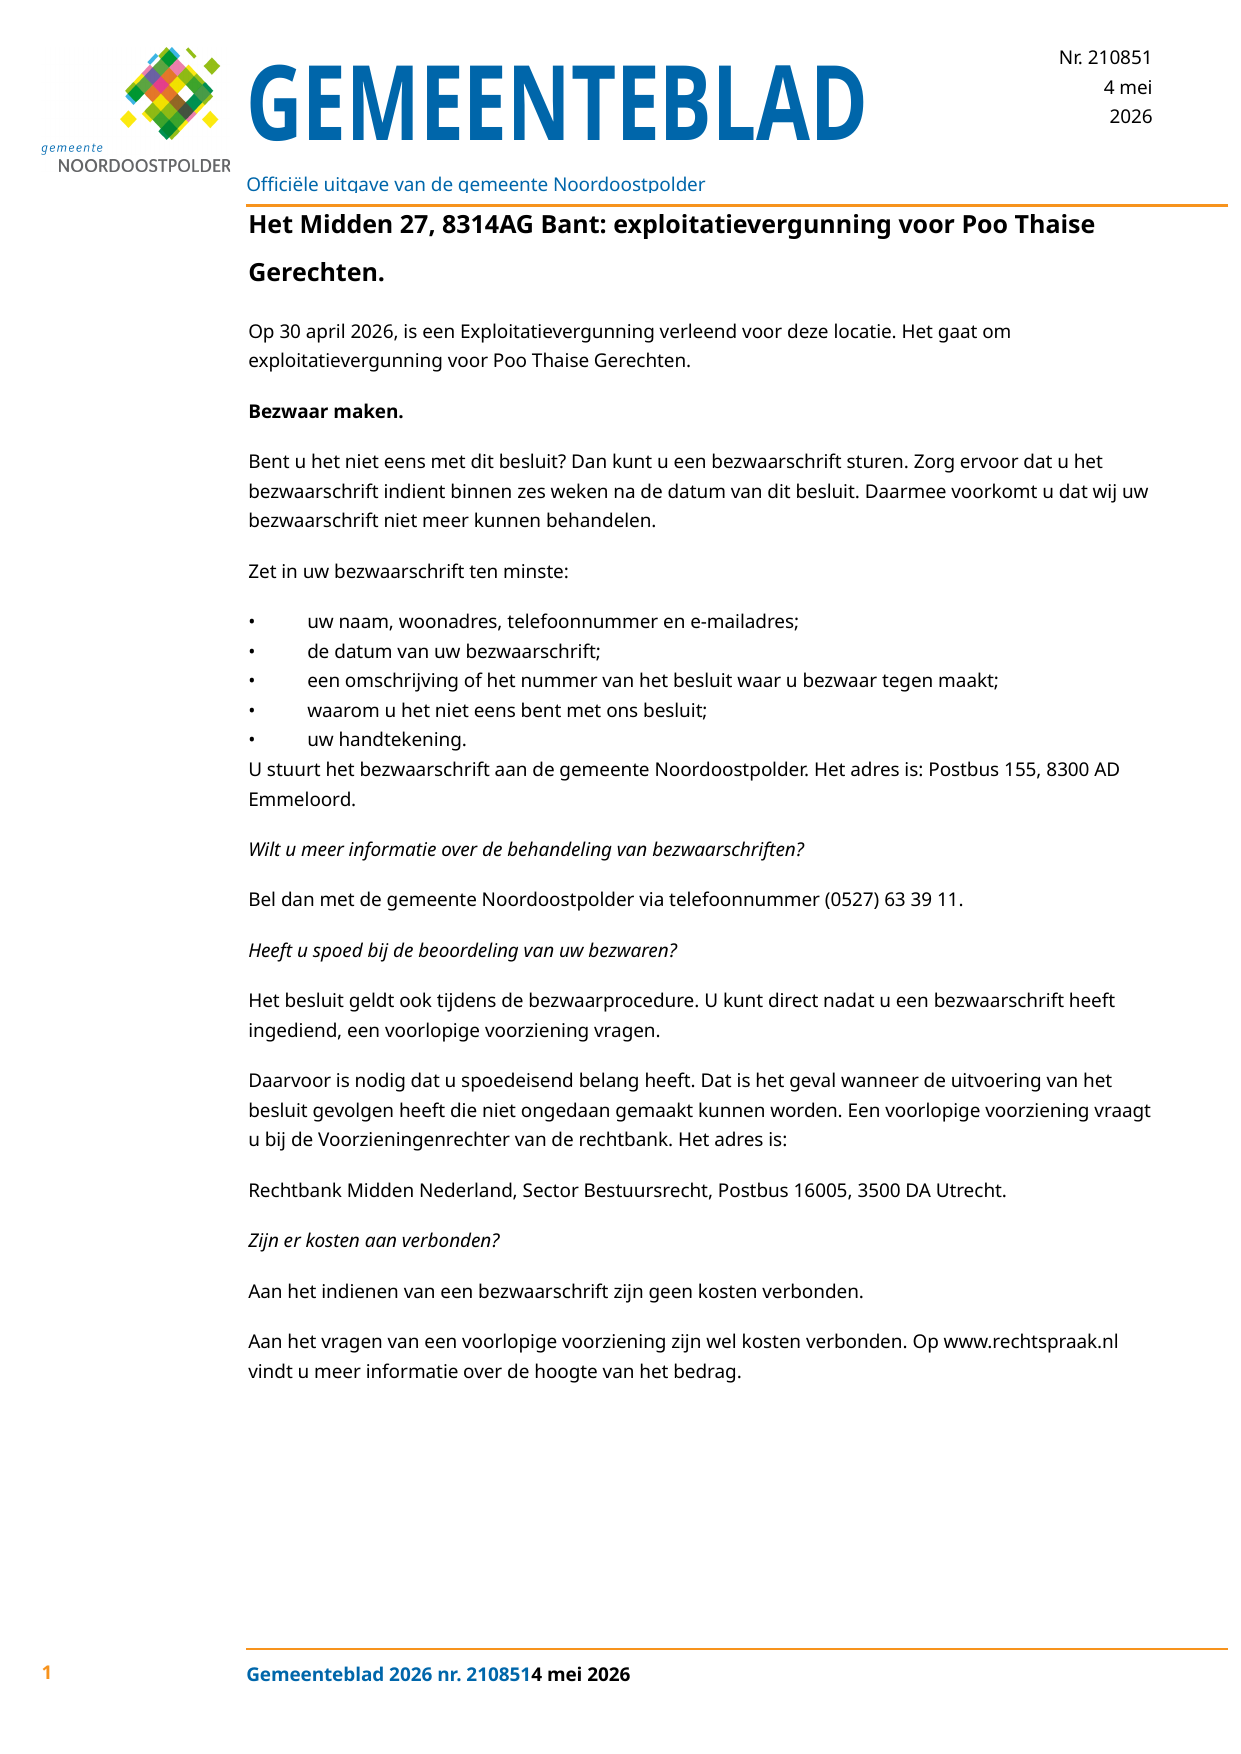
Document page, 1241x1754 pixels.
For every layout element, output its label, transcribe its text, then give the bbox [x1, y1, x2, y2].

list een omschrijving of het nummer van het besluit waar u bezwaar tegen maakt; [248, 667, 1152, 693]
text Op 30 april 2026, is een Exploitatievergunning verleend voor deze locatie. Het gaat om exploitatievergunning voor Poo Thaise Gerechten. [248, 318, 1152, 373]
text Rechtbank Midden Nederland, Sector Bestuursrecht, Postbus 16005, 3500 DA Utrecht. [248, 1177, 1152, 1203]
text Het besluit geldt ook tijdens de bezwaarprocedure. U kunt direct nadat u een bezwaarschrift heeft ingediend, een voorlopige voorziening vragen. [248, 987, 1152, 1043]
text Aan het vragen van een voorlopige voorziening zijn wel kosten verbonden. Op www.rechtspraak.nl vindt u meer informatie over de hoogte van het bedrag. [248, 1328, 1152, 1384]
list de datum van uw bezwaarschrift; [248, 638, 1152, 664]
text Bent u het niet eens met dit besluit? Dan kunt u een bezwaarschrift sturen. Zorg ervoor dat u het bezwaarschrift indient binnen zes weken na de datum van dit besluit. Daarmee voorkomt u dat wij uw bezwaarschrift niet meer kunnen behandelen. [248, 448, 1152, 533]
list uw naam, woonadres, telefoonnummer en e-mailadres; [248, 608, 1152, 634]
list uw handtekening. [248, 727, 1152, 752]
text Bezwaar maken. [248, 398, 1152, 424]
text Het Midden 27, 8314AG Bant: exploitatievergunning voor Poo Thaise Gerechten. [248, 207, 1152, 288]
text U stuurt het bezwaarschrift aan de gemeente Noordoostpolder. Het adres is: Postbus 155, 8300 AD Emmeloord. [248, 756, 1152, 812]
text Zijn er kosten aan verbonden? [248, 1227, 1152, 1253]
text Daarvoor is nodig dat u spoedeisend belang heeft. Dat is het geval wanneer de uitvoering van het besluit gevolgen heeft die niet ongedaan gemaakt kunnen worden. Een voorlopige voorziening vraagt u bij de Voorzieningenrechter van de rechtbank. Het adres is: [248, 1067, 1152, 1152]
text Aan het indienen van een bezwaarschrift zijn geen kosten verbonden. [248, 1278, 1152, 1304]
text Heeft u spoed bij de beoordeling van uw bezwaren? [248, 937, 1152, 963]
list waarom u het niet eens bent met ons besluit; [248, 697, 1152, 723]
picture [41, 47, 231, 172]
text Zet in uw bezwaarschrift ten minste: [248, 558, 1152, 584]
text Wilt u meer informatie over de behandeling van bezwaarschriften? [248, 836, 1152, 862]
text Bel dan met de gemeente Noordoostpolder via telefoonnummer (0527) 63 39 11. [248, 887, 1152, 912]
